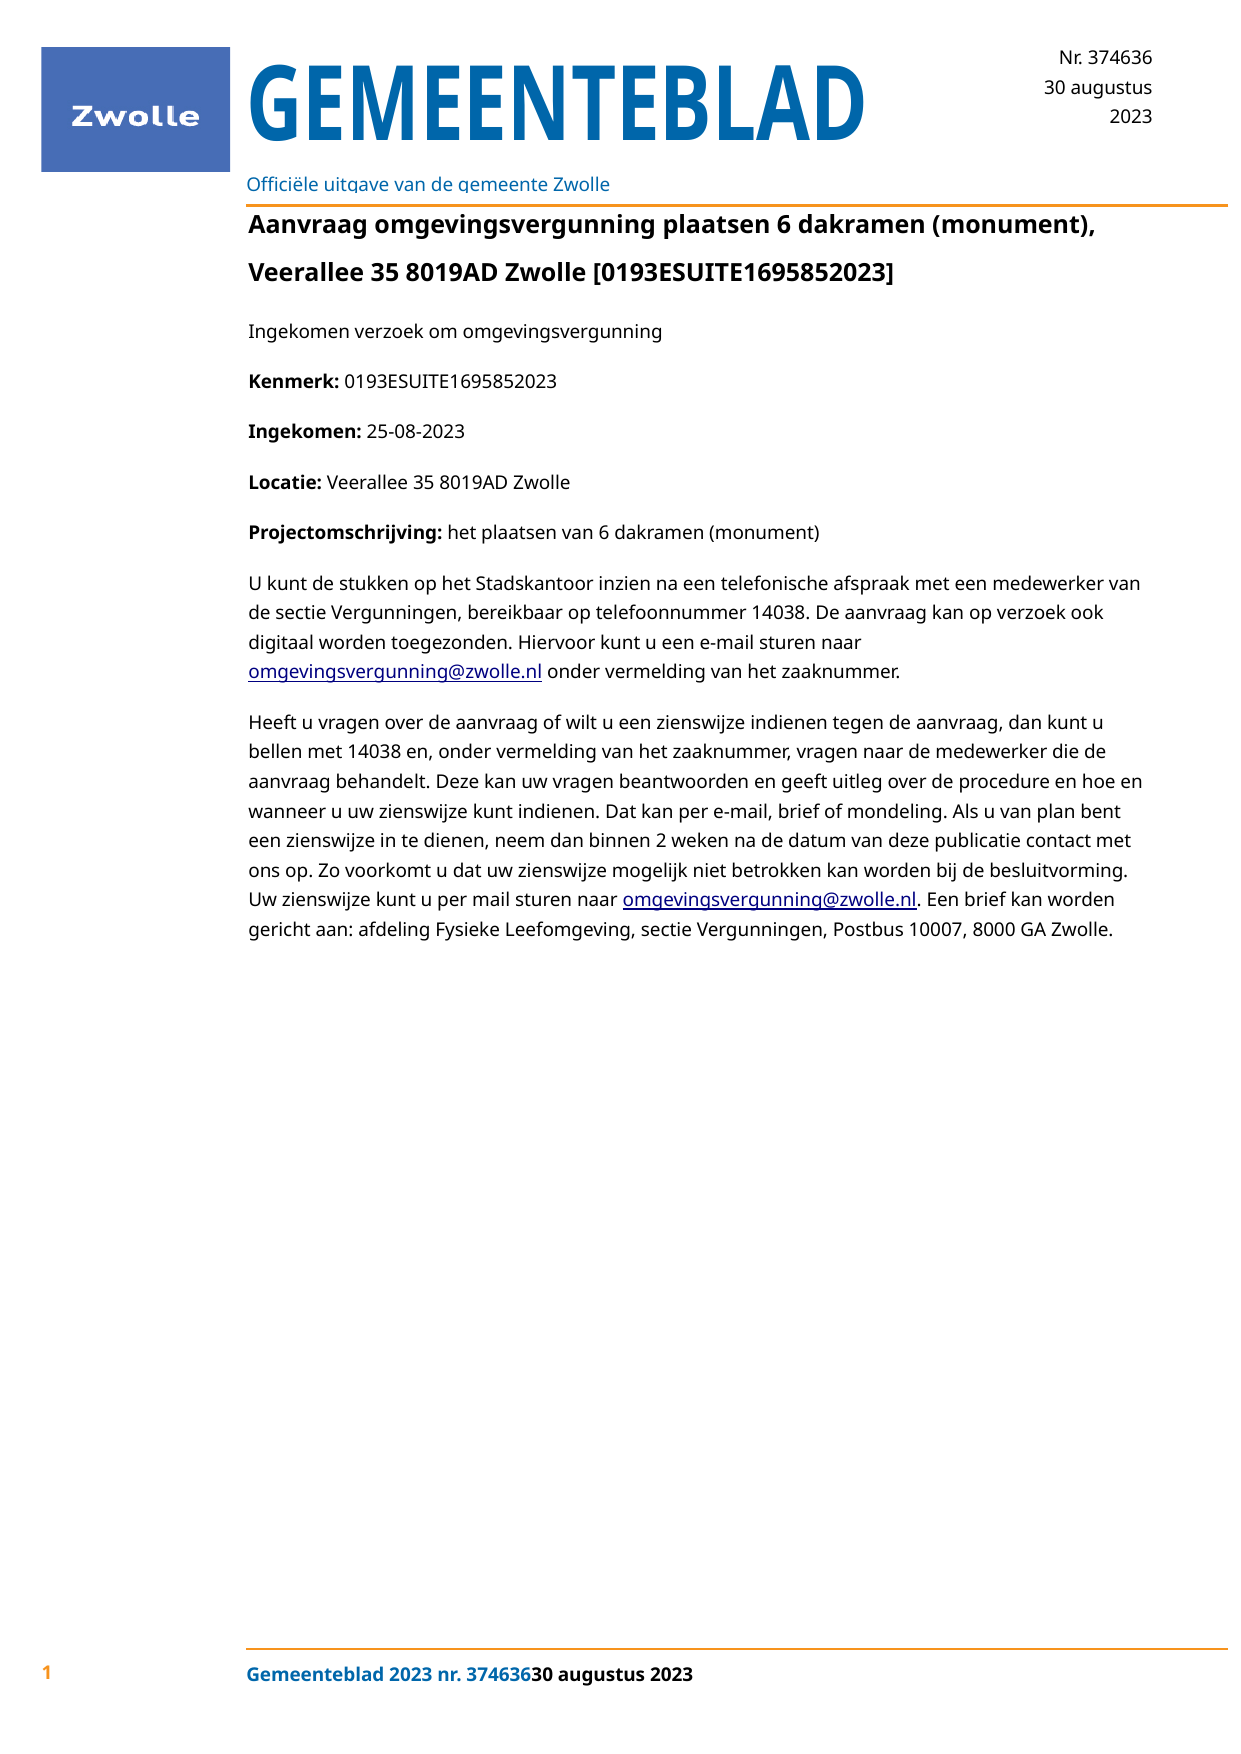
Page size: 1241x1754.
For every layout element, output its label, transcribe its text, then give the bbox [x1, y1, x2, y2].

text Kenmerk: 0193ESUITE1695852023 [248, 368, 1152, 394]
text Heeft u vragen over de aanvraag of wilt u een zienswijze indienen tegen de aanvraag, dan kunt u bellen met 14038 en, onder vermelding van het zaaknummer, vragen naar de medewerker die de aanvraag behandelt. Deze kan uw vragen beantwoorden en geeft uitleg over de procedure en hoe en wanneer u uw zienswijze kunt indienen. Dat kan per e-mail, brief of mondeling. Als u van plan bent een zienswijze in te dienen, neem dan binnen 2 weken na de datum van deze publicatie contact met ons op. Zo voorkomt u dat uw zienswijze mogelijk niet betrokken kan worden bij de besluitvorming. Uw zienswijze kunt u per mail sturen naar omgevingsvergunning@zwolle.nl. Een brief kan worden gericht aan: afdeling Fysieke Leefomgeving, sectie Vergunningen, Postbus 10007, 8000 GA Zwolle. [248, 709, 1152, 942]
text Projectomschrijving: het plaatsen van 6 dakramen (monument) [248, 519, 1152, 545]
picture [41, 47, 231, 172]
text Aanvraag omgevingsvergunning plaatsen 6 dakramen (monument), Veerallee 35 8019AD Zwolle [0193ESUITE1695852023] [248, 207, 1152, 288]
text Locatie: Veerallee 35 8019AD Zwolle [248, 469, 1152, 495]
text U kunt de stukken op het Stadskantoor inzien na een telefonische afspraak met een medewerker van de sectie Vergunningen, bereikbaar op telefoonnummer 14038. De aanvraag kan op verzoek ook digitaal worden toegezonden. Hiervoor kunt u een e-mail sturen naar omgevingsvergunning@zwolle.nl onder vermelding van het zaaknummer. [248, 570, 1152, 684]
text Ingekomen verzoek om omgevingsvergunning [248, 318, 1152, 344]
text Ingekomen: 25-08-2023 [248, 419, 1152, 444]
